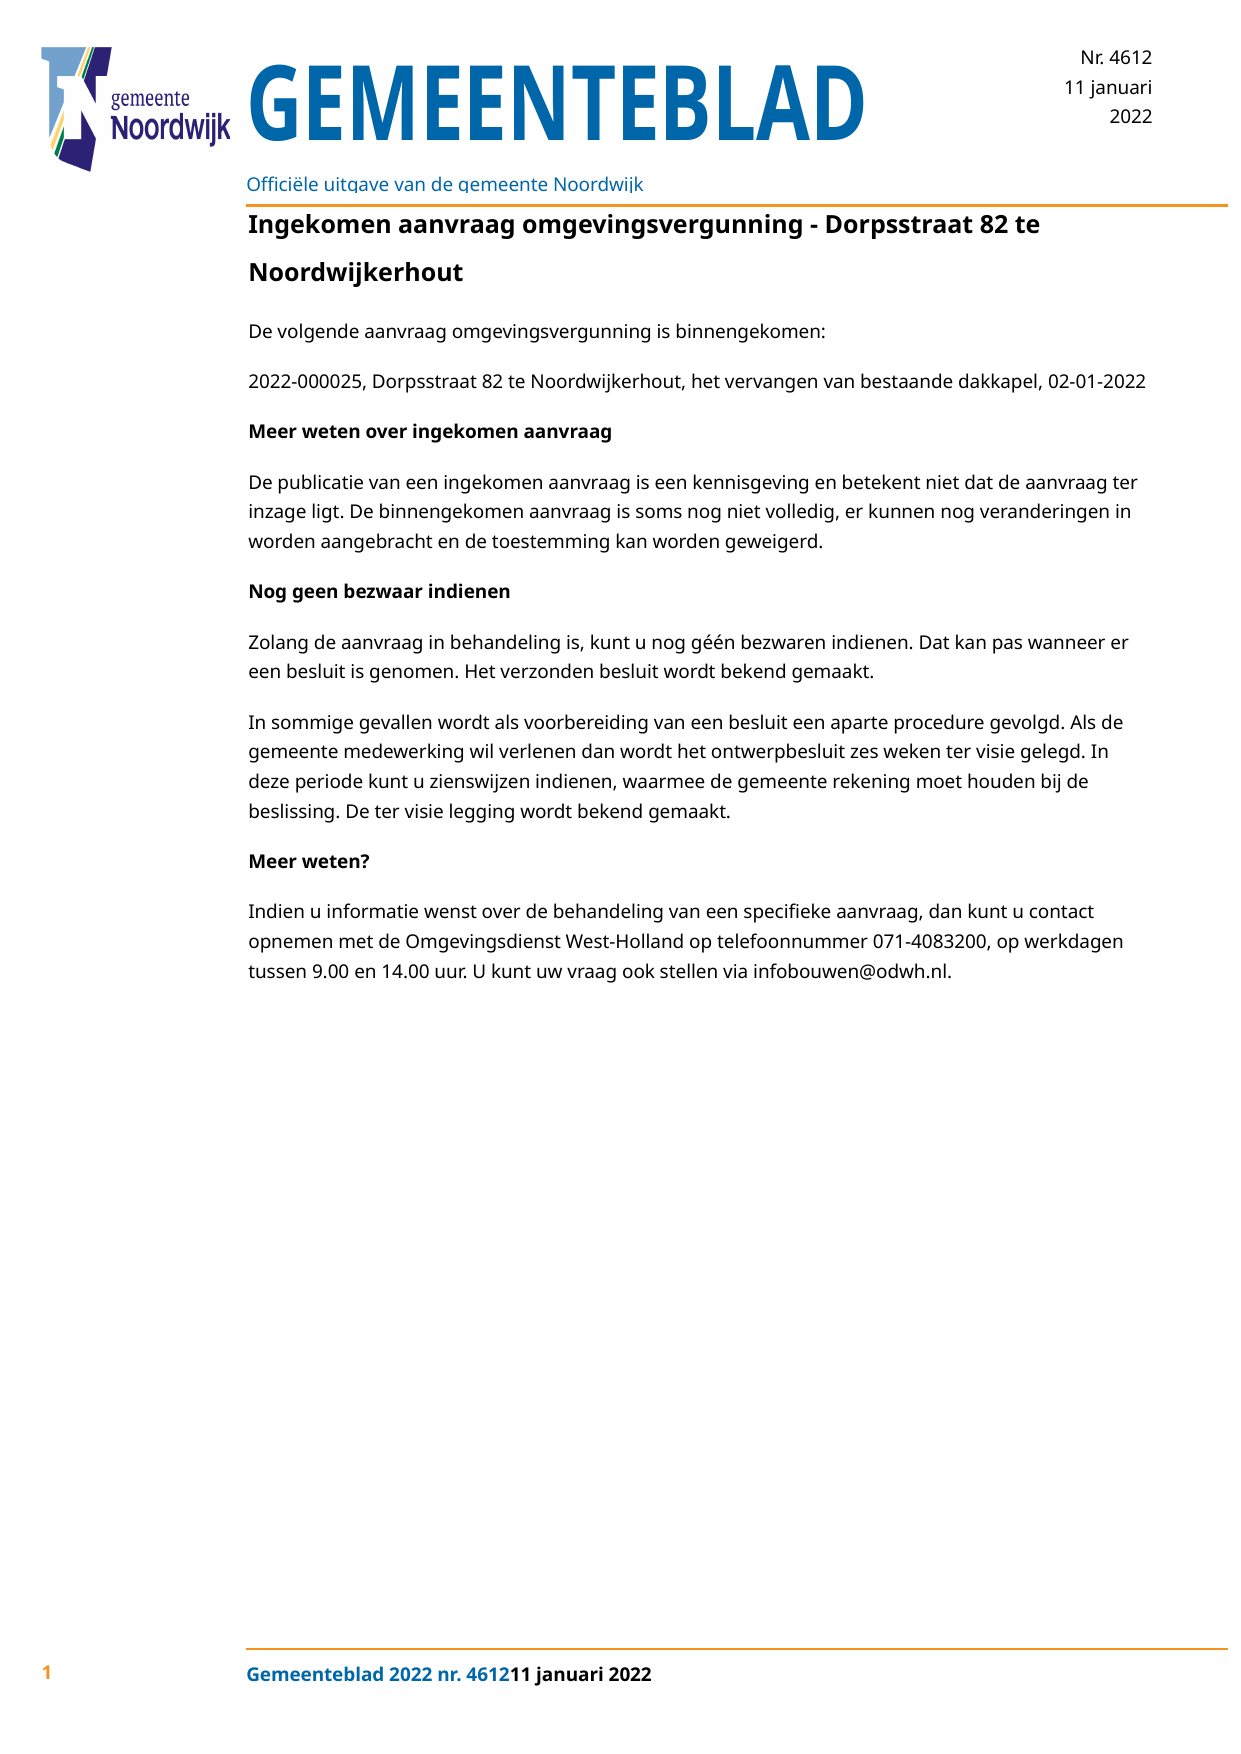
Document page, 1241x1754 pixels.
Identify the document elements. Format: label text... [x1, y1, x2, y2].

text De publicatie van een ingekomen aanvraag is een kennisgeving en betekent niet dat de aanvraag ter inzage ligt. De binnengekomen aanvraag is soms nog niet volledig, er kunnen nog veranderingen in worden aangebracht en de toestemming kan worden geweigerd. [248, 469, 1152, 554]
text Meer weten over ingekomen aanvraag [248, 419, 1152, 444]
text De volgende aanvraag omgevingsvergunning is binnengekomen: [248, 318, 1152, 344]
text In sommige gevallen wordt als voorbereiding van een besluit een aparte procedure gevolgd. Als de gemeente medewerking wil verlenen dan wordt het ontwerpbesluit zes weken ter visie gelegd. In deze periode kunt u zienswijzen indienen, waarmee de gemeente rekening moet houden bij de beslissing. De ter visie legging wordt bekend gemaakt. [248, 709, 1152, 824]
text Zolang de aanvraag in behandeling is, kunt u nog géén bezwaren indienen. Dat kan pas wanneer er een besluit is genomen. Het verzonden besluit wordt bekend gemaakt. [248, 629, 1152, 684]
picture [41, 47, 231, 172]
text Meer weten? [248, 848, 1152, 874]
text 2022-000025, Dorpsstraat 82 te Noordwijkerhout, het vervangen van bestaande dakkapel, 02-01-2022 [248, 368, 1152, 394]
text Nog geen bezwaar indienen [248, 579, 1152, 604]
text Indien u informatie wenst over de behandeling van een specifieke aanvraag, dan kunt u contact opnemen met de Omgevingsdienst West-Holland op telefoonnummer 071-4083200, op werkdagen tussen 9.00 en 14.00 uur. U kunt uw vraag ook stellen via infobouwen@odwh.nl. [248, 899, 1152, 984]
text Ingekomen aanvraag omgevingsvergunning - Dorpsstraat 82 te Noordwijkerhout [248, 207, 1152, 288]
